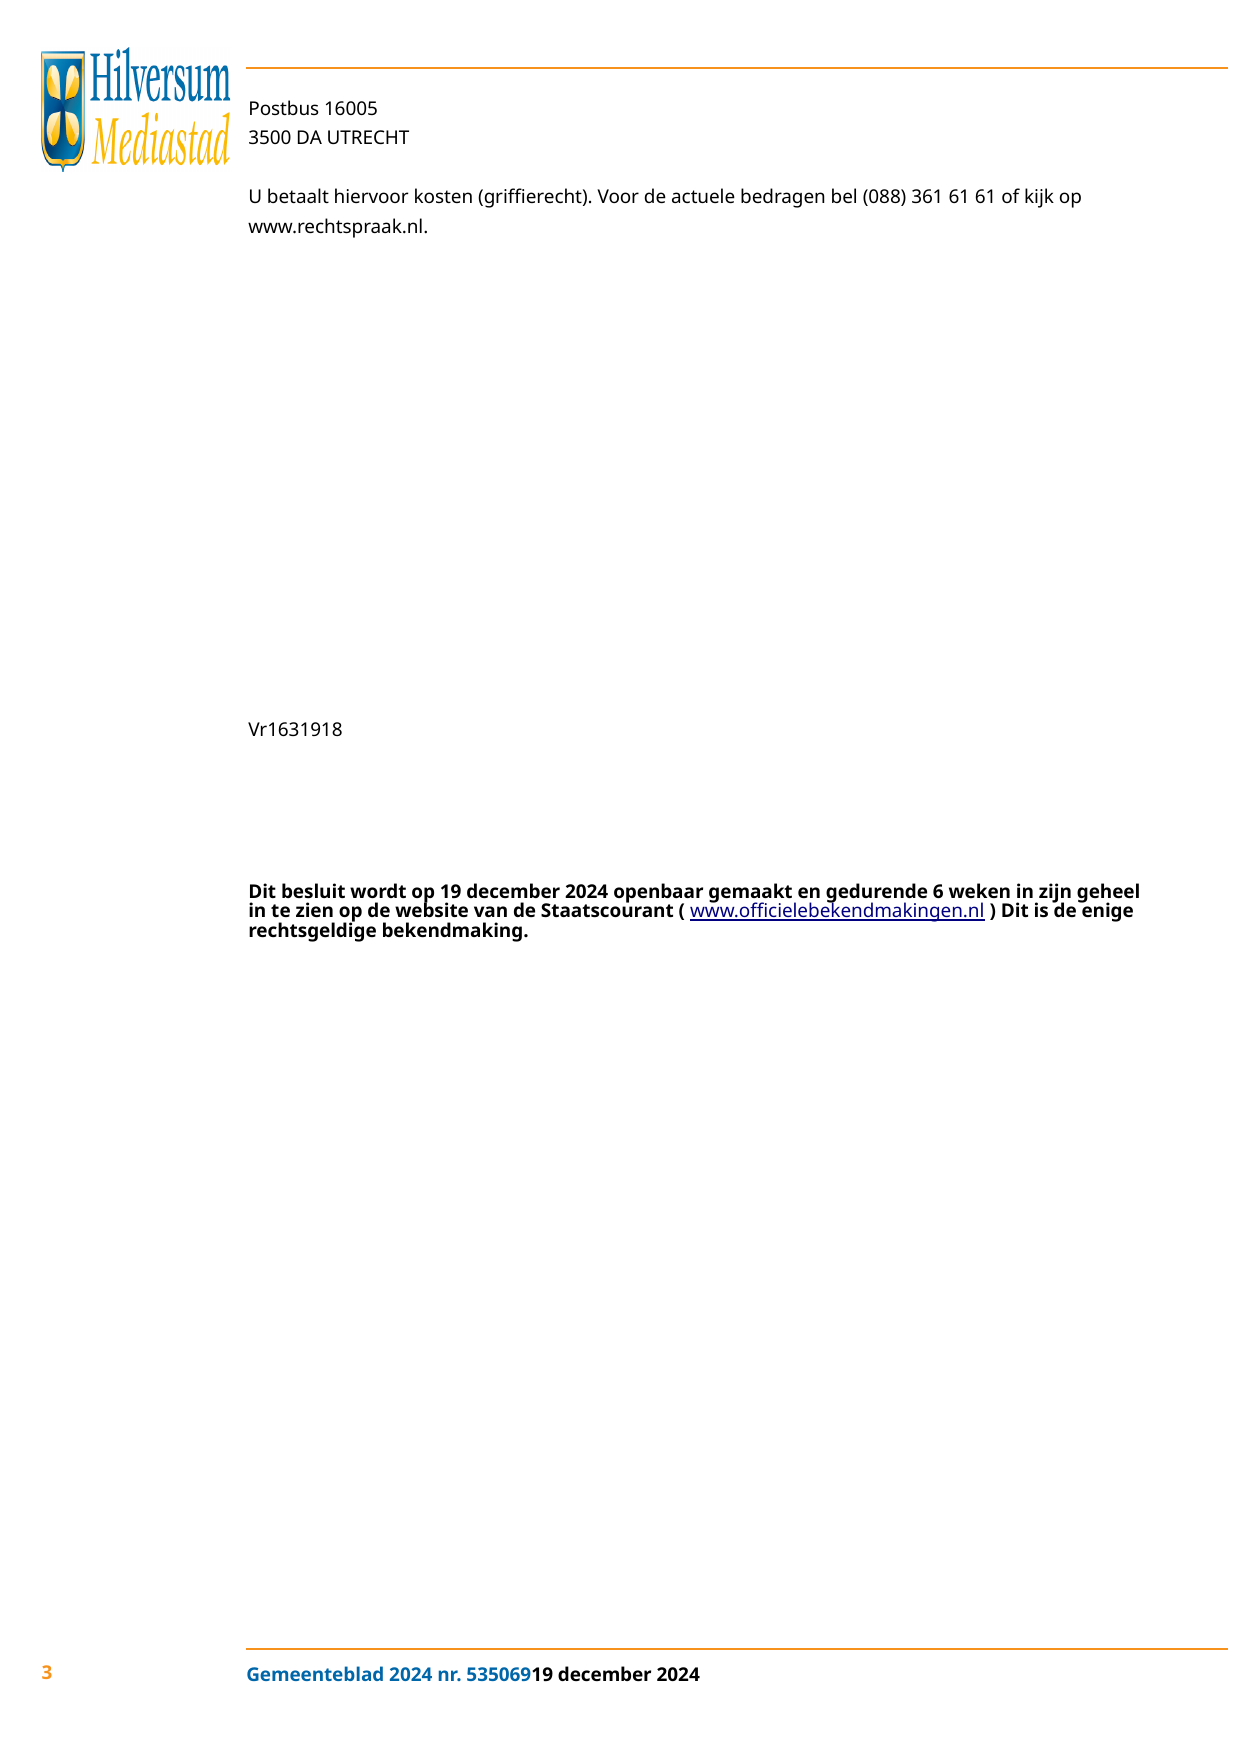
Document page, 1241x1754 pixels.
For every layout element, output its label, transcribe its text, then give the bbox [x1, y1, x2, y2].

text U betaalt hiervoor kosten (griffierecht). Voor de actuele bedragen bel (088) 361 61 61 of kijk op www.rechtspraak.nl. [248, 183, 1152, 239]
text Dit besluit wordt op 19 december 2024 openbaar gemaakt en gedurende 6 weken in zijn geheel in te zien op de website van de Staatscourant ( www.officielebekendmakingen.nl ) Dit is de enige rechtsgeldige bekendmaking. [248, 883, 1152, 941]
text Vr1631918 [248, 716, 1152, 742]
text Postbus 16005 [248, 95, 1152, 121]
text 3500 DA UTRECHT [248, 124, 1152, 150]
picture [41, 47, 231, 172]
